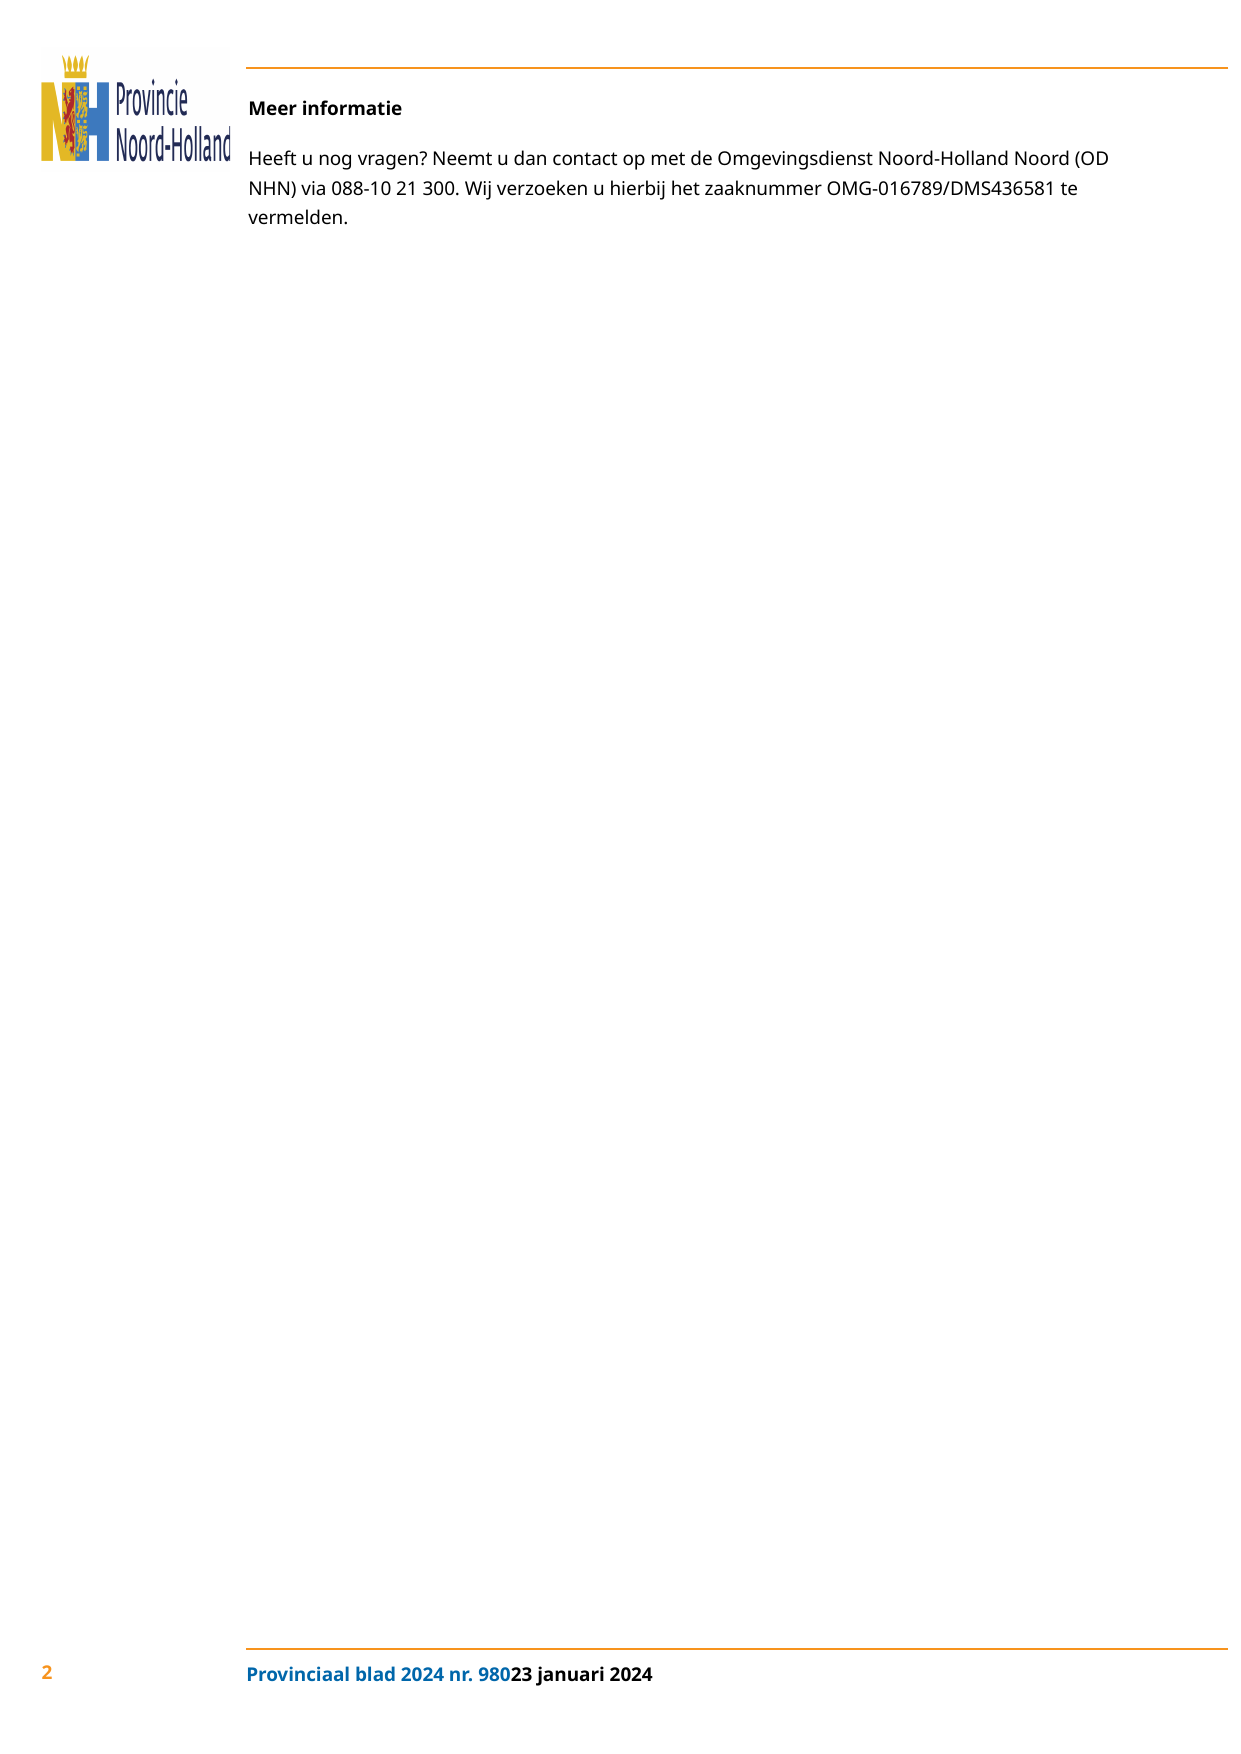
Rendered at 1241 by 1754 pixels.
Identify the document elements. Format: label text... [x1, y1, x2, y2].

text Heeft u nog vragen? Neemt u dan contact op met de Omgevingsdienst Noord-Holland Noord (OD NHN) via 088-10 21 300. Wij verzoeken u hierbij het zaaknummer OMG-016789/DMS436581 te vermelden. [248, 145, 1152, 230]
text Meer informatie [248, 95, 1152, 121]
picture [41, 47, 231, 172]
